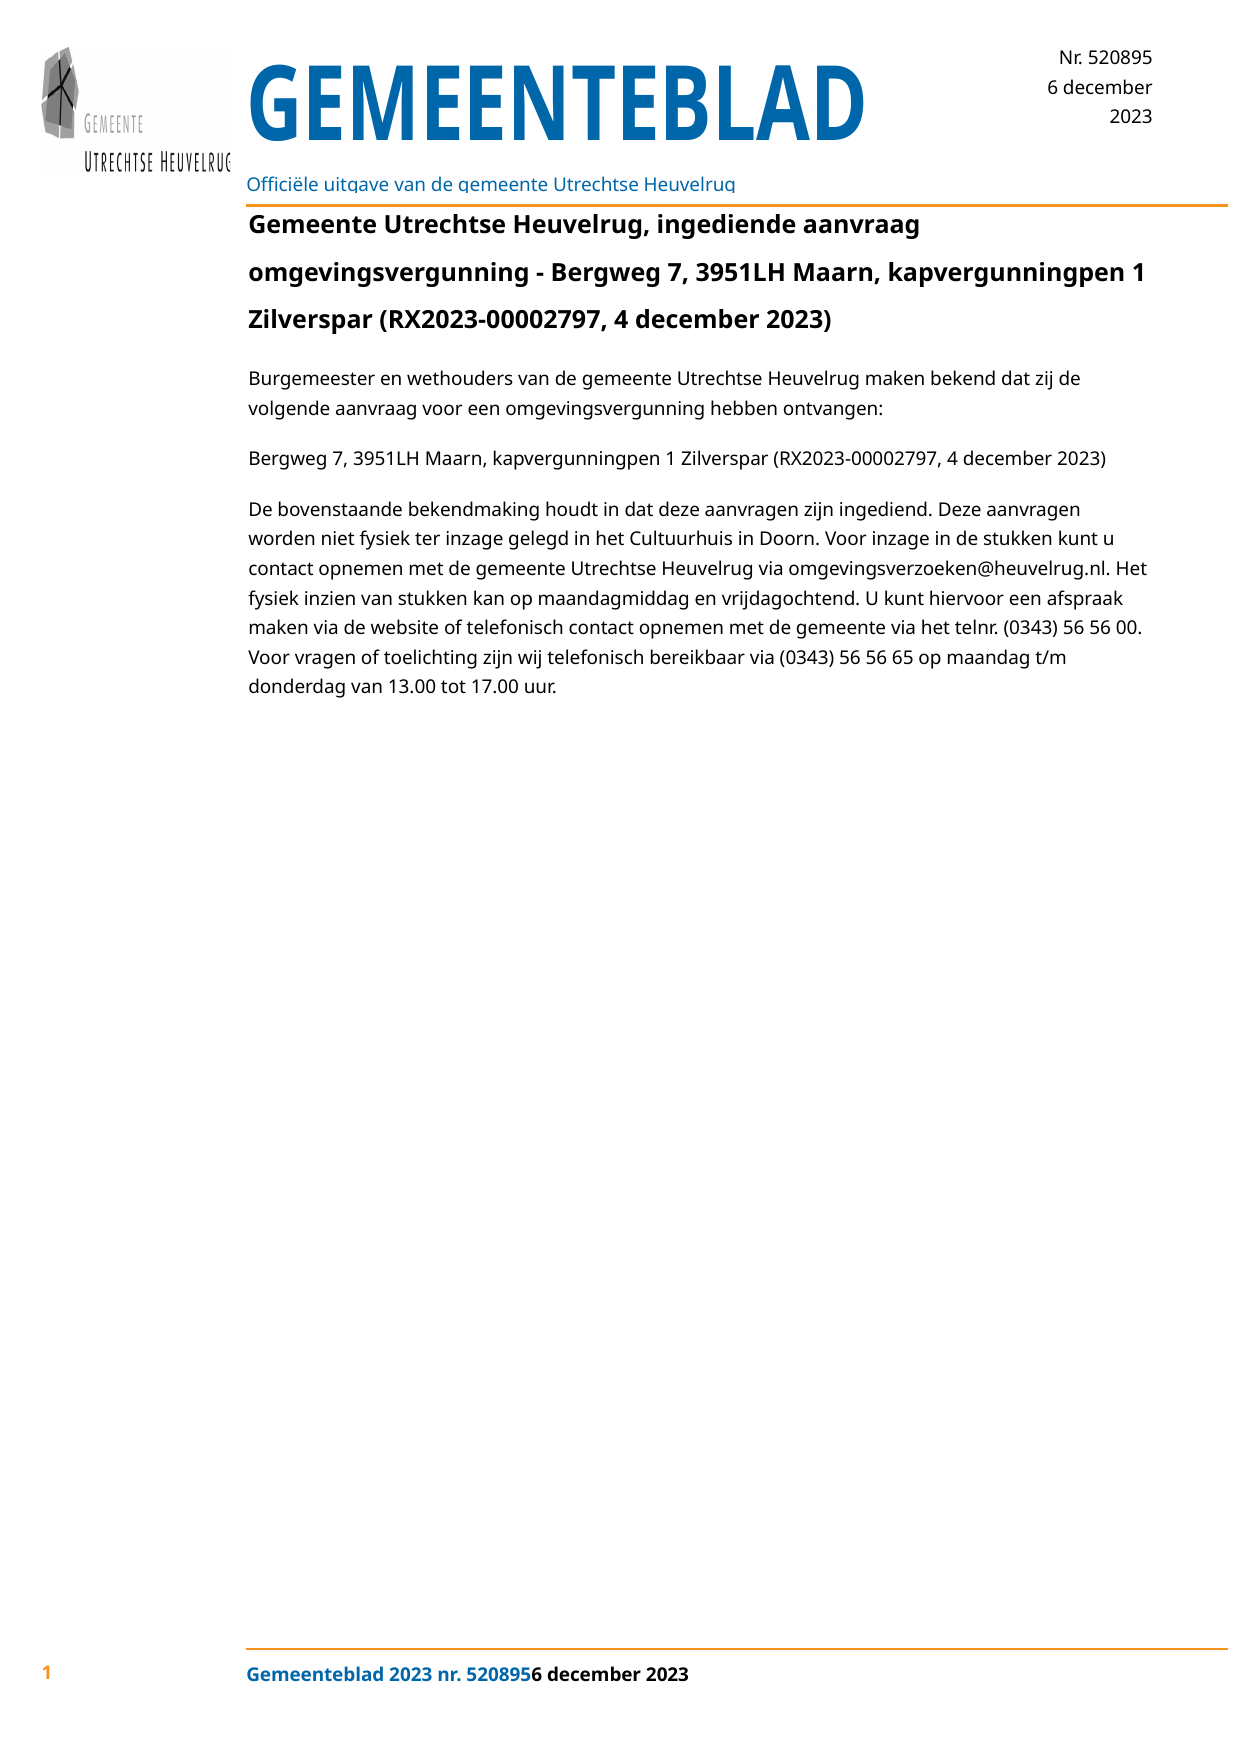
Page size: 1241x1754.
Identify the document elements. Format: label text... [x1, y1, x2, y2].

text Bergweg 7, 3951LH Maarn, kapvergunningpen 1 Zilverspar (RX2023-00002797, 4 december 2023) [248, 446, 1152, 471]
text De bovenstaande bekendmaking houdt in dat deze aanvragen zijn ingediend. Deze aanvragen worden niet fysiek ter inzage gelegd in het Cultuurhuis in Doorn. Voor inzage in de stukken kunt u contact opnemen met de gemeente Utrechtse Heuvelrug via omgevingsverzoeken@heuvelrug.nl. Het fysiek inzien van stukken kan op maandagmiddag en vrijdagochtend. U kunt hiervoor een afspraak maken via de website of telefonisch contact opnemen met de gemeente via het telnr. (0343) 56 56 00. Voor vragen of toelichting zijn wij telefonisch bereikbaar via (0343) 56 56 65 op maandag t/m donderdag van 13.00 tot 17.00 uur. [248, 496, 1152, 699]
text Gemeente Utrechtse Heuvelrug, ingediende aanvraag omgevingsvergunning - Bergweg 7, 3951LH Maarn, kapvergunningpen 1 Zilverspar (RX2023-00002797, 4 december 2023) [248, 207, 1152, 336]
picture [41, 47, 231, 172]
text Burgemeester en wethouders van de gemeente Utrechtse Heuvelrug maken bekend dat zij de volgende aanvraag voor een omgevingsvergunning hebben ontvangen: [248, 366, 1152, 421]
